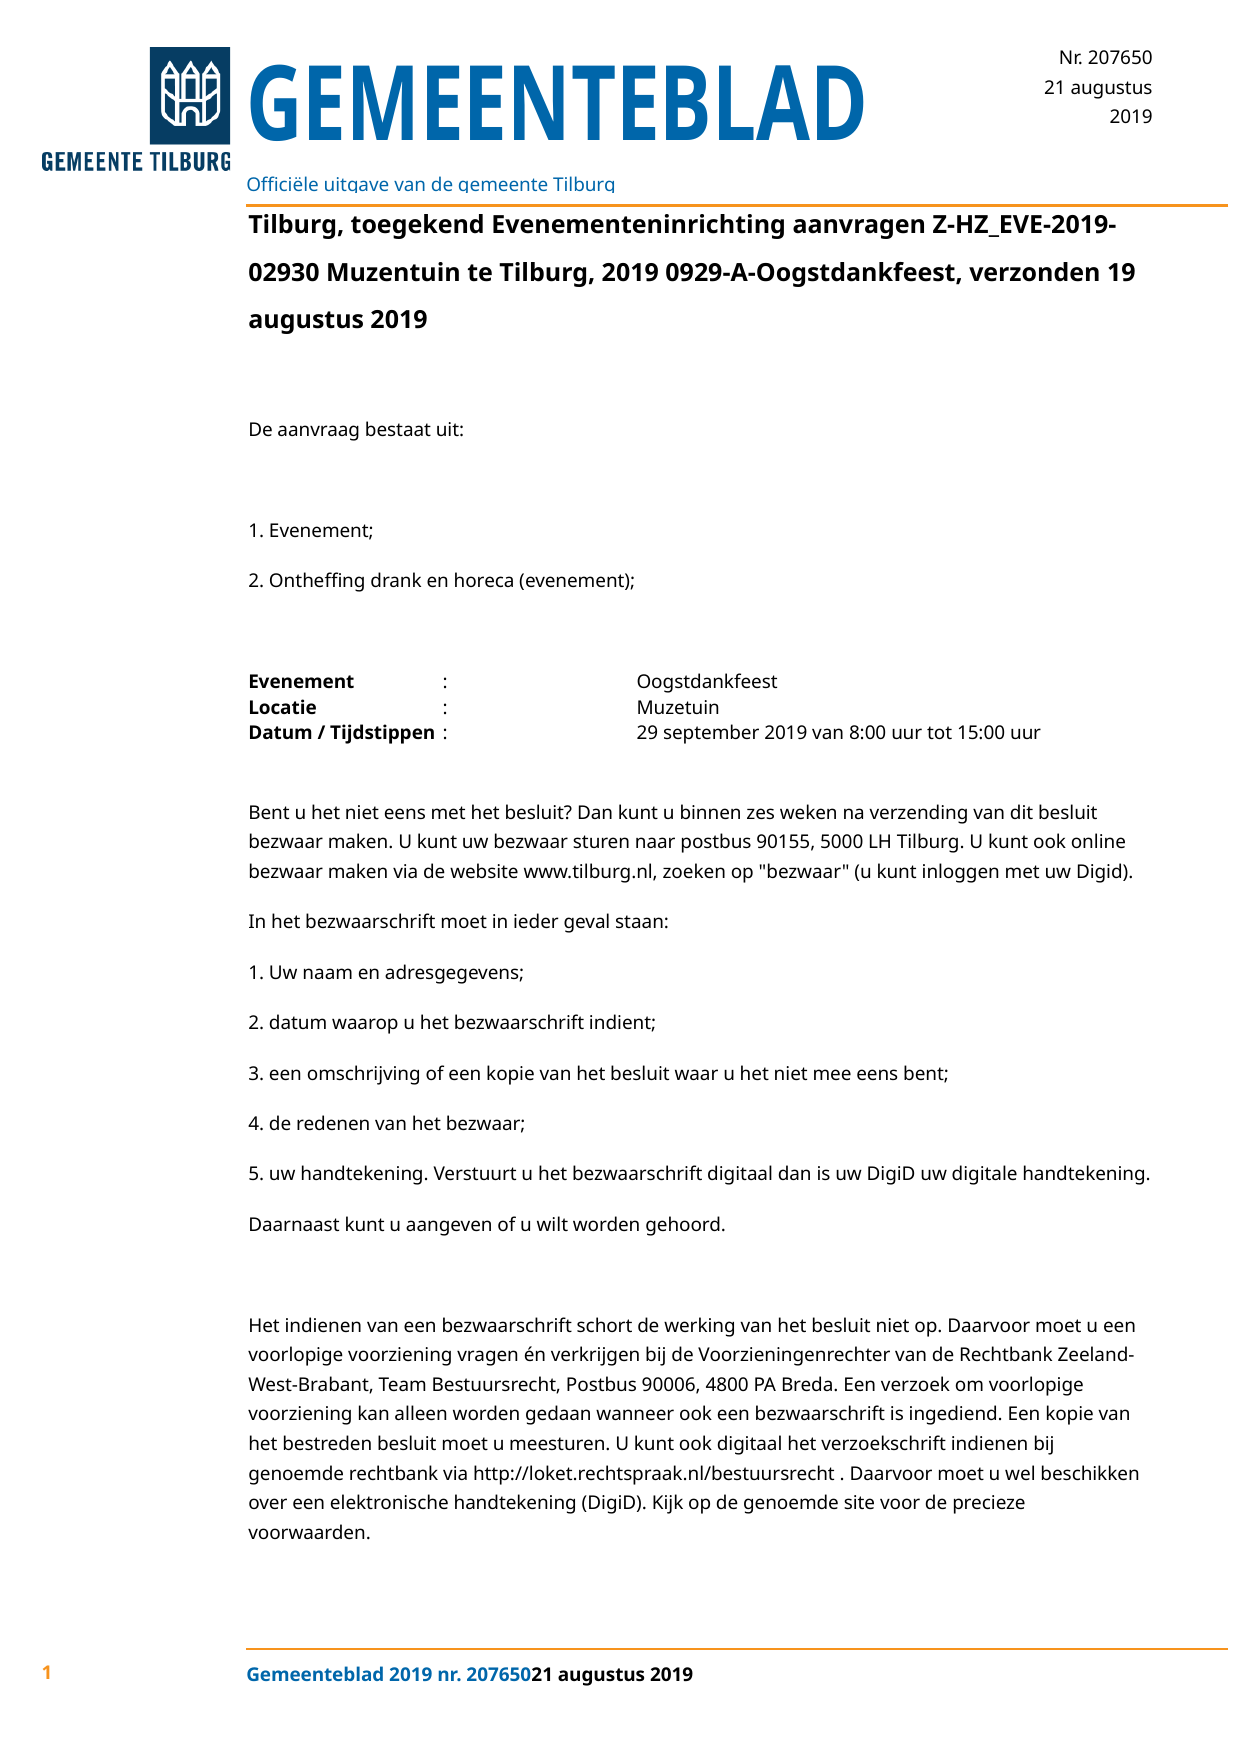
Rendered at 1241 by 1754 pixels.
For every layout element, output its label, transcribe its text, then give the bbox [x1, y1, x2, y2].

table_cell : [442, 720, 636, 745]
text 5. uw handtekening. Verstuurt u het bezwaarschrift digitaal dan is uw DigiD uw digitale handtekening. [248, 1161, 1152, 1186]
text In het bezwaarschrift moet in ieder geval staan: [248, 908, 1152, 934]
table_cell 29 september 2019 van 8:00 uur tot 15:00 uur [636, 720, 1152, 745]
text 4. de redenen van het bezwaar; [248, 1110, 1152, 1136]
text Bent u het niet eens met het besluit? Dan kunt u binnen zes weken na verzending van dit besluit bezwaar maken. U kunt uw bezwaar sturen naar postbus 90155, 5000 LH Tilburg. U kunt ook online bezwaar maken via de website www.tilburg.nl, zoeken op "bezwaar" (u kunt inloggen met uw Digid). [248, 799, 1152, 884]
picture [41, 47, 231, 172]
text 1. Uw naam en adresgegevens; [248, 959, 1152, 985]
text Tilburg, toegekend Evenementeninrichting aanvragen Z-HZ_EVE-2019-02930 Muzentuin te Tilburg, 2019 0929-A-Oogstdankfeest, verzonden 19 augustus 2019 [248, 207, 1152, 336]
table_cell Muzetuin [636, 694, 1152, 719]
text De aanvraag bestaat uit: [248, 416, 1152, 442]
text Het indienen van een bezwaarschrift schort de werking van het besluit niet op. Daarvoor moet u een voorlopige voorziening vragen én verkrijgen bij de Voorzieningenrechter van de Rechtbank Zeeland-West-Brabant, Team Bestuursrecht, Postbus 90006, 4800 PA Breda. Een verzoek om voorlopige voorziening kan alleen worden gedaan wanneer ook een bezwaarschrift is ingediend. Een kopie van het bestreden besluit moet u meesturen. U kunt ook digitaal het verzoekschrift indienen bij genoemde rechtbank via http://loket.rechtspraak.nl/bestuursrecht . Daarvoor moet u wel beschikken over een elektronische handtekening (DigiD). Kijk op de genoemde site voor de precieze voorwaarden. [248, 1312, 1152, 1545]
table_header Evenement [248, 668, 442, 694]
text Daarnaast kunt u aangeven of u wilt worden gehoord. [248, 1211, 1152, 1237]
table_header : [442, 668, 636, 694]
text 2. datum waarop u het bezwaarschrift indient; [248, 1009, 1152, 1035]
text 1. Evenement; [248, 517, 1152, 542]
table_header Oogstdankfeest [636, 668, 1152, 694]
text 3. een omschrijving of een kopie van het besluit waar u het niet mee eens bent; [248, 1060, 1152, 1086]
text 2. Ontheffing drank en horeca (evenement); [248, 567, 1152, 593]
table_cell Locatie [248, 694, 442, 719]
table_cell : [442, 694, 636, 719]
table_cell Datum / Tijdstippen [248, 720, 442, 745]
